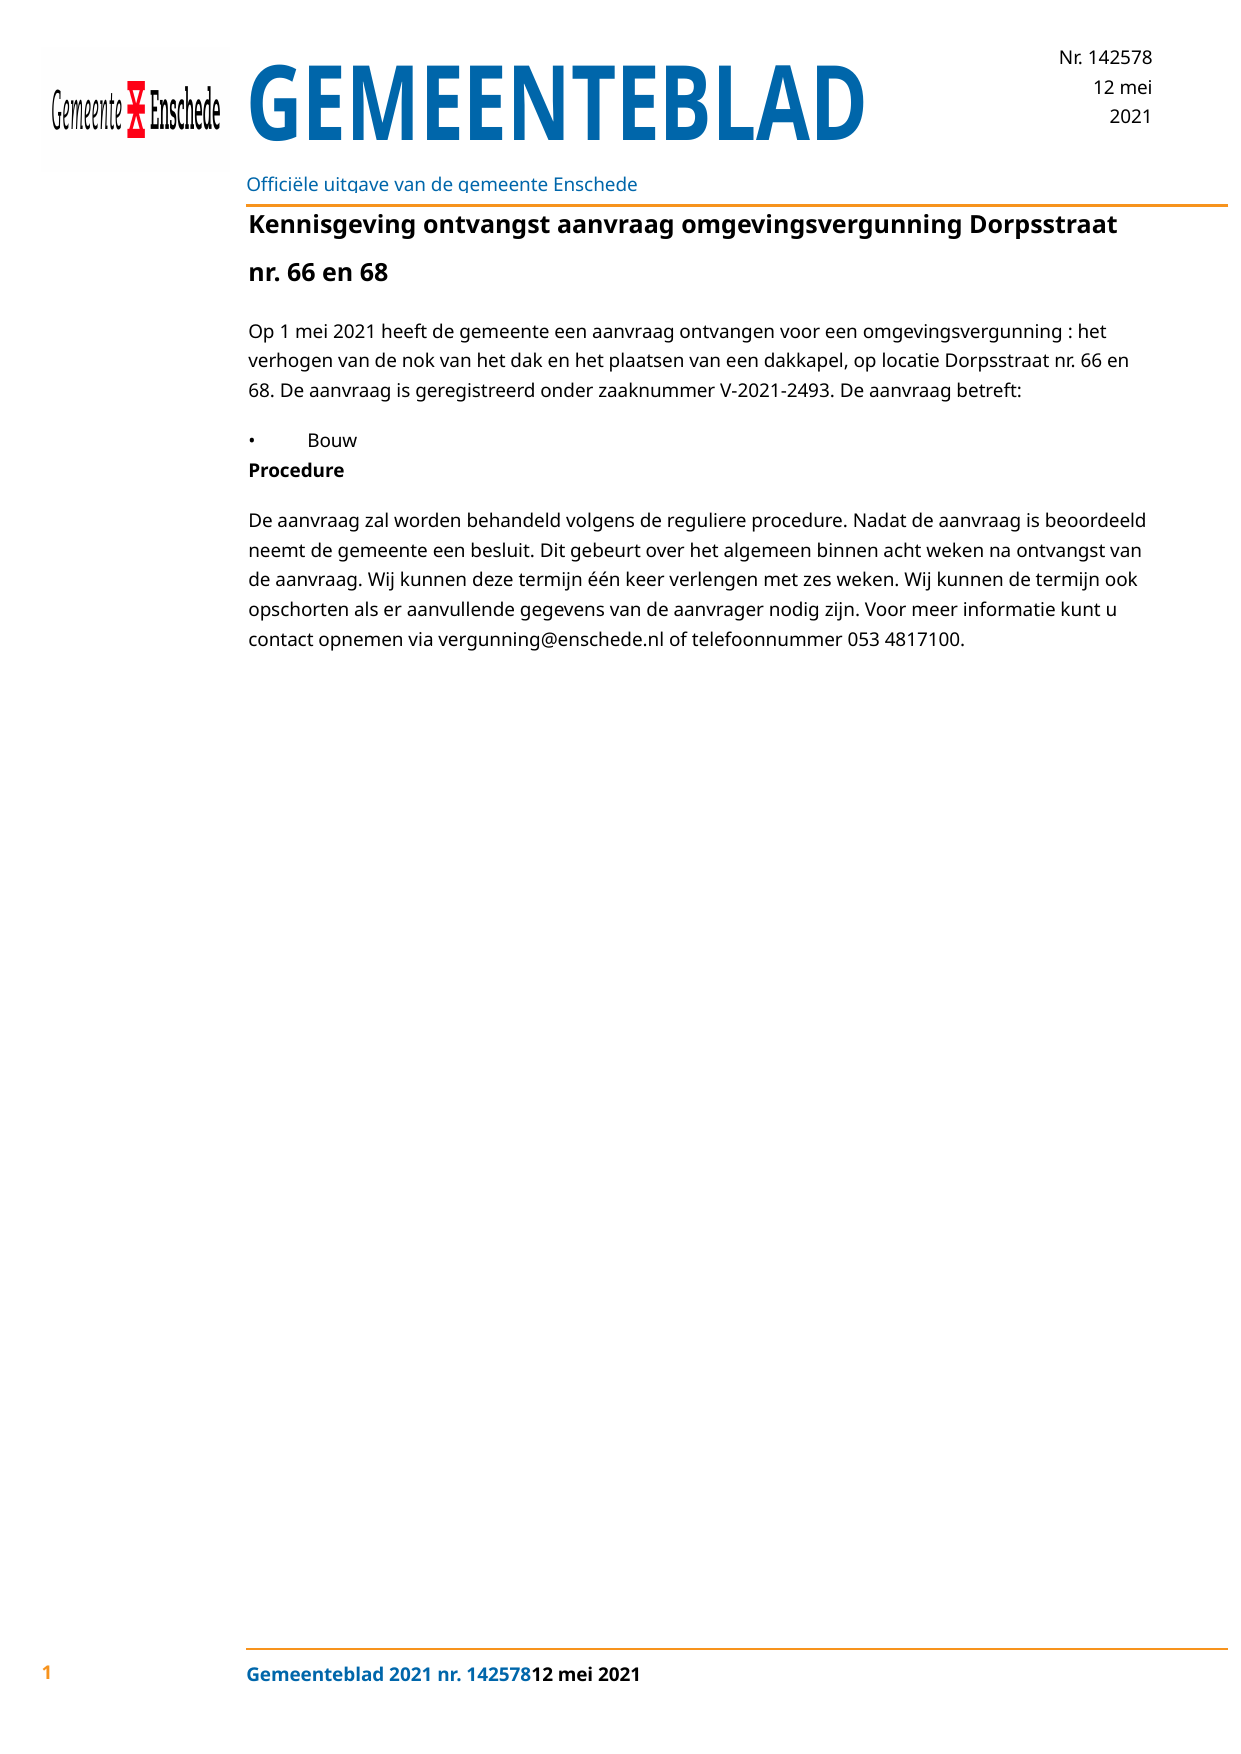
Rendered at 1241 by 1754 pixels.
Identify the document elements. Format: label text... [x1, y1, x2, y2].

text Op 1 mei 2021 heeft de gemeente een aanvraag ontvangen voor een omgevingsvergunning : het verhogen van de nok van het dak en het plaatsen van een dakkapel, op locatie Dorpsstraat nr. 66 en 68. De aanvraag is geregistreerd onder zaaknummer V-2021-2493. De aanvraag betreft: [248, 318, 1152, 403]
text Kennisgeving ontvangst aanvraag omgevingsvergunning Dorpsstraat nr. 66 en 68 [248, 207, 1152, 288]
picture [41, 47, 231, 172]
text Procedure [248, 457, 1152, 483]
text De aanvraag zal worden behandeld volgens de reguliere procedure. Nadat de aanvraag is beoordeeld neemt de gemeente een besluit. Dit gebeurt over het algemeen binnen acht weken na ontvangst van de aanvraag. Wij kunnen deze termijn één keer verlengen met zes weken. Wij kunnen de termijn ook opschorten als er aanvullende gegevens van de aanvrager nodig zijn. Voor meer informatie kunt u contact opnemen via vergunning@enschede.nl of telefoonnummer 053 4817100. [248, 507, 1152, 652]
list Bouw [248, 427, 1152, 453]
